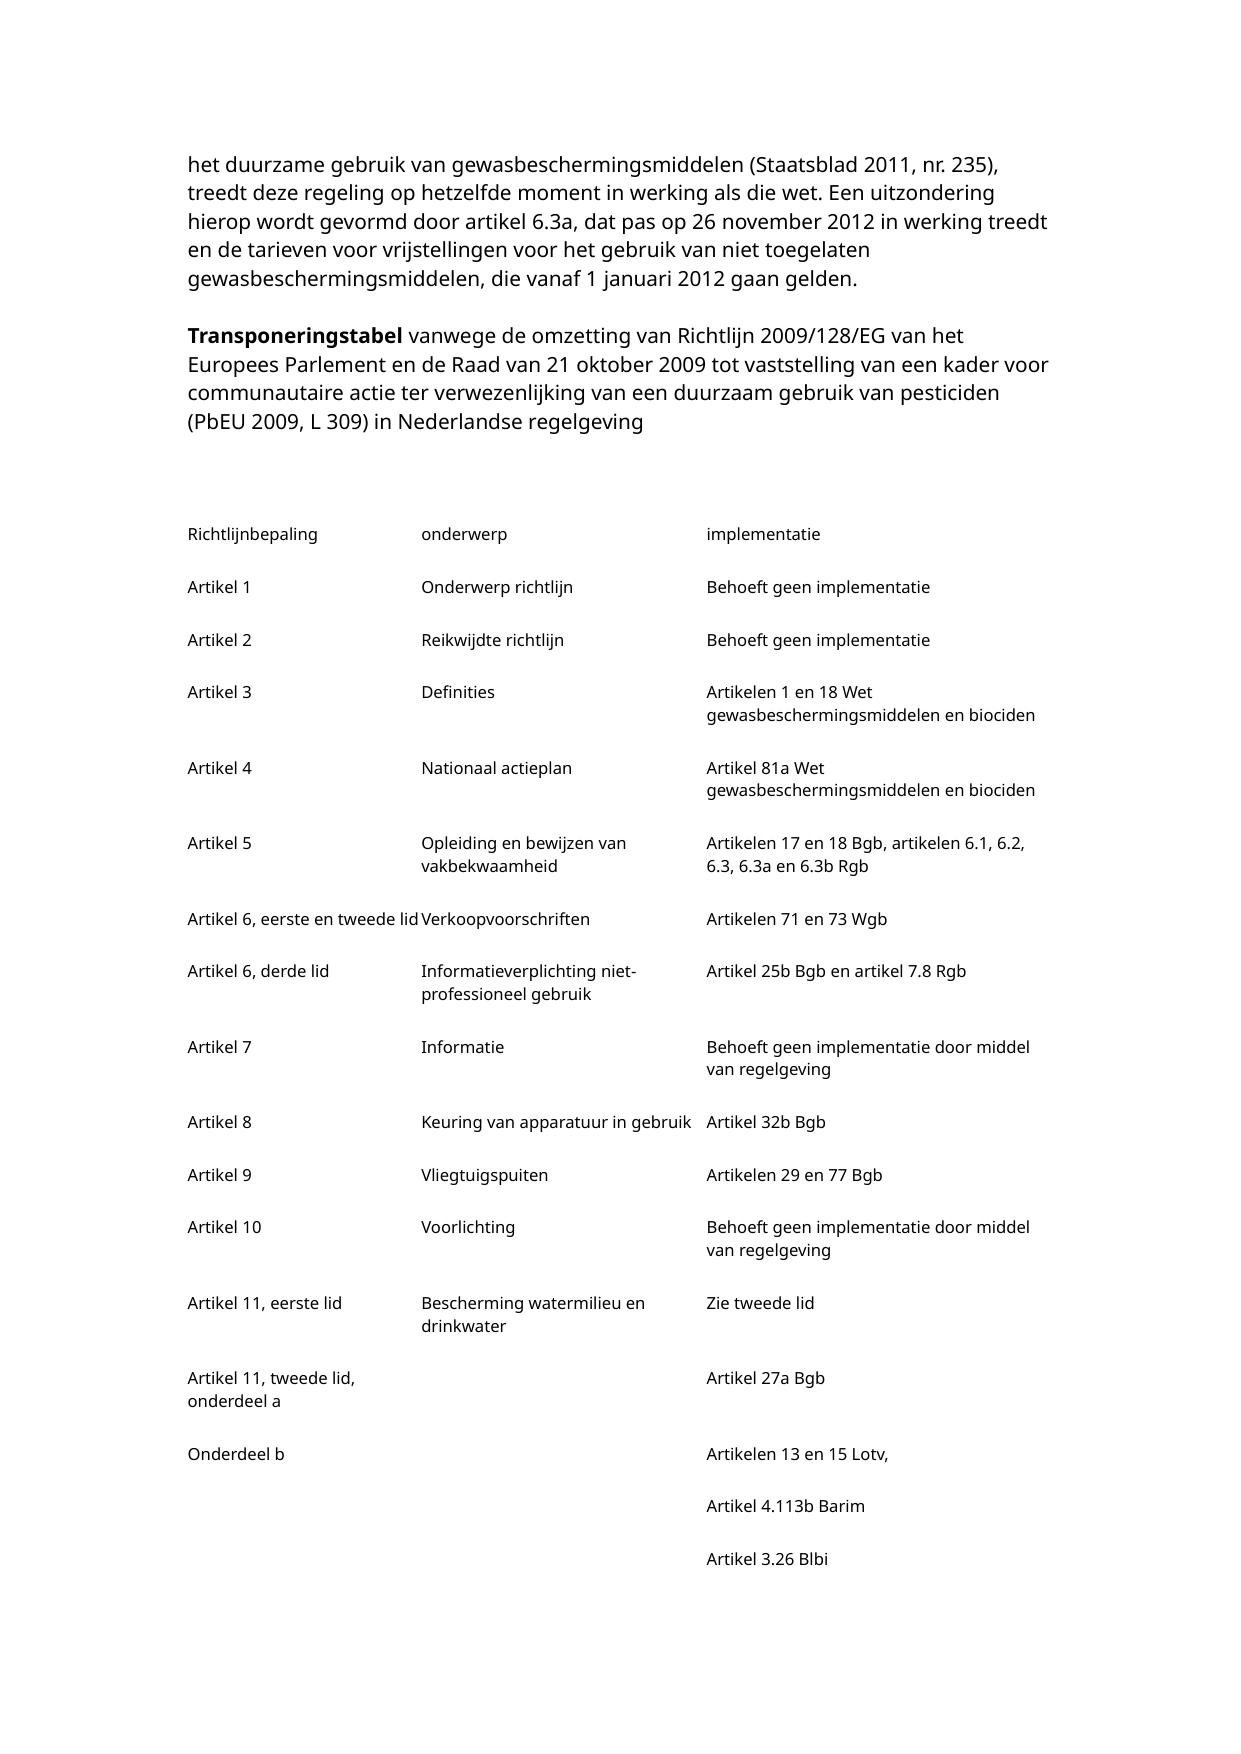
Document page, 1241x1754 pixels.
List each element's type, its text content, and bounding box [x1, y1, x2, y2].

table_cell Artikelen 71 en 73 Wgb [706, 907, 1053, 960]
table_cell Behoeft geen implementatie door middel van regelgeving [706, 1035, 1053, 1111]
table_cell Nationaal actieplan [421, 756, 706, 832]
table_cell Artikel 8 [188, 1111, 421, 1163]
table_cell Artikel 2 [188, 628, 421, 681]
table_cell Artikel 32b Bgb [706, 1111, 1053, 1163]
table_cell Definities [421, 681, 706, 756]
table_cell Artikel 3 [188, 681, 421, 756]
table_cell Behoeft geen implementatie [706, 576, 1053, 628]
table_cell Artikel 5 [188, 832, 421, 907]
table_cell Informatieverplichting niet-professioneel gebruik [421, 960, 706, 1035]
table_cell Onderdeel b [188, 1443, 421, 1601]
table_header Richtlijnbepaling [188, 523, 421, 576]
text Transponeringstabel vanwege de omzetting van Richtlijn 2009/128/EG van het Europees Parlement en de Raad van 21 oktober 2009 tot vaststelling van een kader voor communautaire actie ter verwezenlijking van een duurzaam gebruik van pesticiden (PbEU 2009, L 309) in Nederlandse regelgeving [187, 322, 1053, 435]
table_cell Artikel 81a Wet gewasbeschermingsmiddelen en biociden [706, 756, 1053, 832]
table_cell Keuring van apparatuur in gebruik [421, 1111, 706, 1163]
table_cell Artikelen 29 en 77 Bgb [706, 1164, 1053, 1216]
table_cell Behoeft geen implementatie door middel van regelgeving [706, 1216, 1053, 1292]
table_cell Artikel 9 [188, 1164, 421, 1216]
table_cell Vliegtuigspuiten [421, 1164, 706, 1216]
table_cell Artikelen 1 en 18 Wet gewasbeschermingsmiddelen en biociden [706, 681, 1053, 756]
table_cell Artikelen 17 en 18 Bgb, artikelen 6.1, 6.2, 6.3, 6.3a en 6.3b Rgb [706, 832, 1053, 907]
table_cell Opleiding en bewijzen van vakbekwaamheid [421, 832, 706, 907]
table_cell Artikel 11, tweede lid, onderdeel a [188, 1367, 421, 1442]
table_cell [421, 1367, 706, 1442]
table_cell [421, 1443, 706, 1601]
text het duurzame gebruik van gewasbeschermingsmiddelen (Staatsblad 2011, nr. 235), treedt deze regeling op hetzelfde moment in werking als die wet. Een uitzondering hierop wordt gevormd door artikel 6.3a, dat pas op 26 november 2012 in werking treedt en de tarieven voor vrijstellingen voor het gebruik van niet toegelaten gewasbeschermingsmiddelen, die vanaf 1 januari 2012 gaan gelden. [187, 150, 1053, 292]
table_header implementatie [706, 523, 1053, 576]
table_cell Artikel 1 [188, 576, 421, 628]
table_cell Onderwerp richtlijn [421, 576, 706, 628]
table_cell Artikel 4 [188, 756, 421, 832]
table_cell Reikwijdte richtlijn [421, 628, 706, 681]
table_cell Informatie [421, 1035, 706, 1111]
table_cell Verkoopvoorschriften [421, 907, 706, 960]
table_cell Artikel 10 [188, 1216, 421, 1292]
table_cell Artikel 11, eerste lid [188, 1292, 421, 1367]
table_cell Behoeft geen implementatie [706, 628, 1053, 681]
table_cell Zie tweede lid [706, 1292, 1053, 1367]
table_cell Artikelen 13 en 15 Lotv, Artikel 4.113b Barim Artikel 3.26 Blbi [706, 1443, 1053, 1601]
table_cell Bescherming watermilieu en drinkwater [421, 1292, 706, 1367]
table_header onderwerp [421, 523, 706, 576]
table_cell Artikel 7 [188, 1035, 421, 1111]
table_cell Artikel 27a Bgb [706, 1367, 1053, 1442]
table_cell Artikel 25b Bgb en artikel 7.8 Rgb [706, 960, 1053, 1035]
table_cell Artikel 6, eerste en tweede lid [188, 907, 421, 960]
table_cell Artikel 6, derde lid [188, 960, 421, 1035]
table_cell Voorlichting [421, 1216, 706, 1292]
